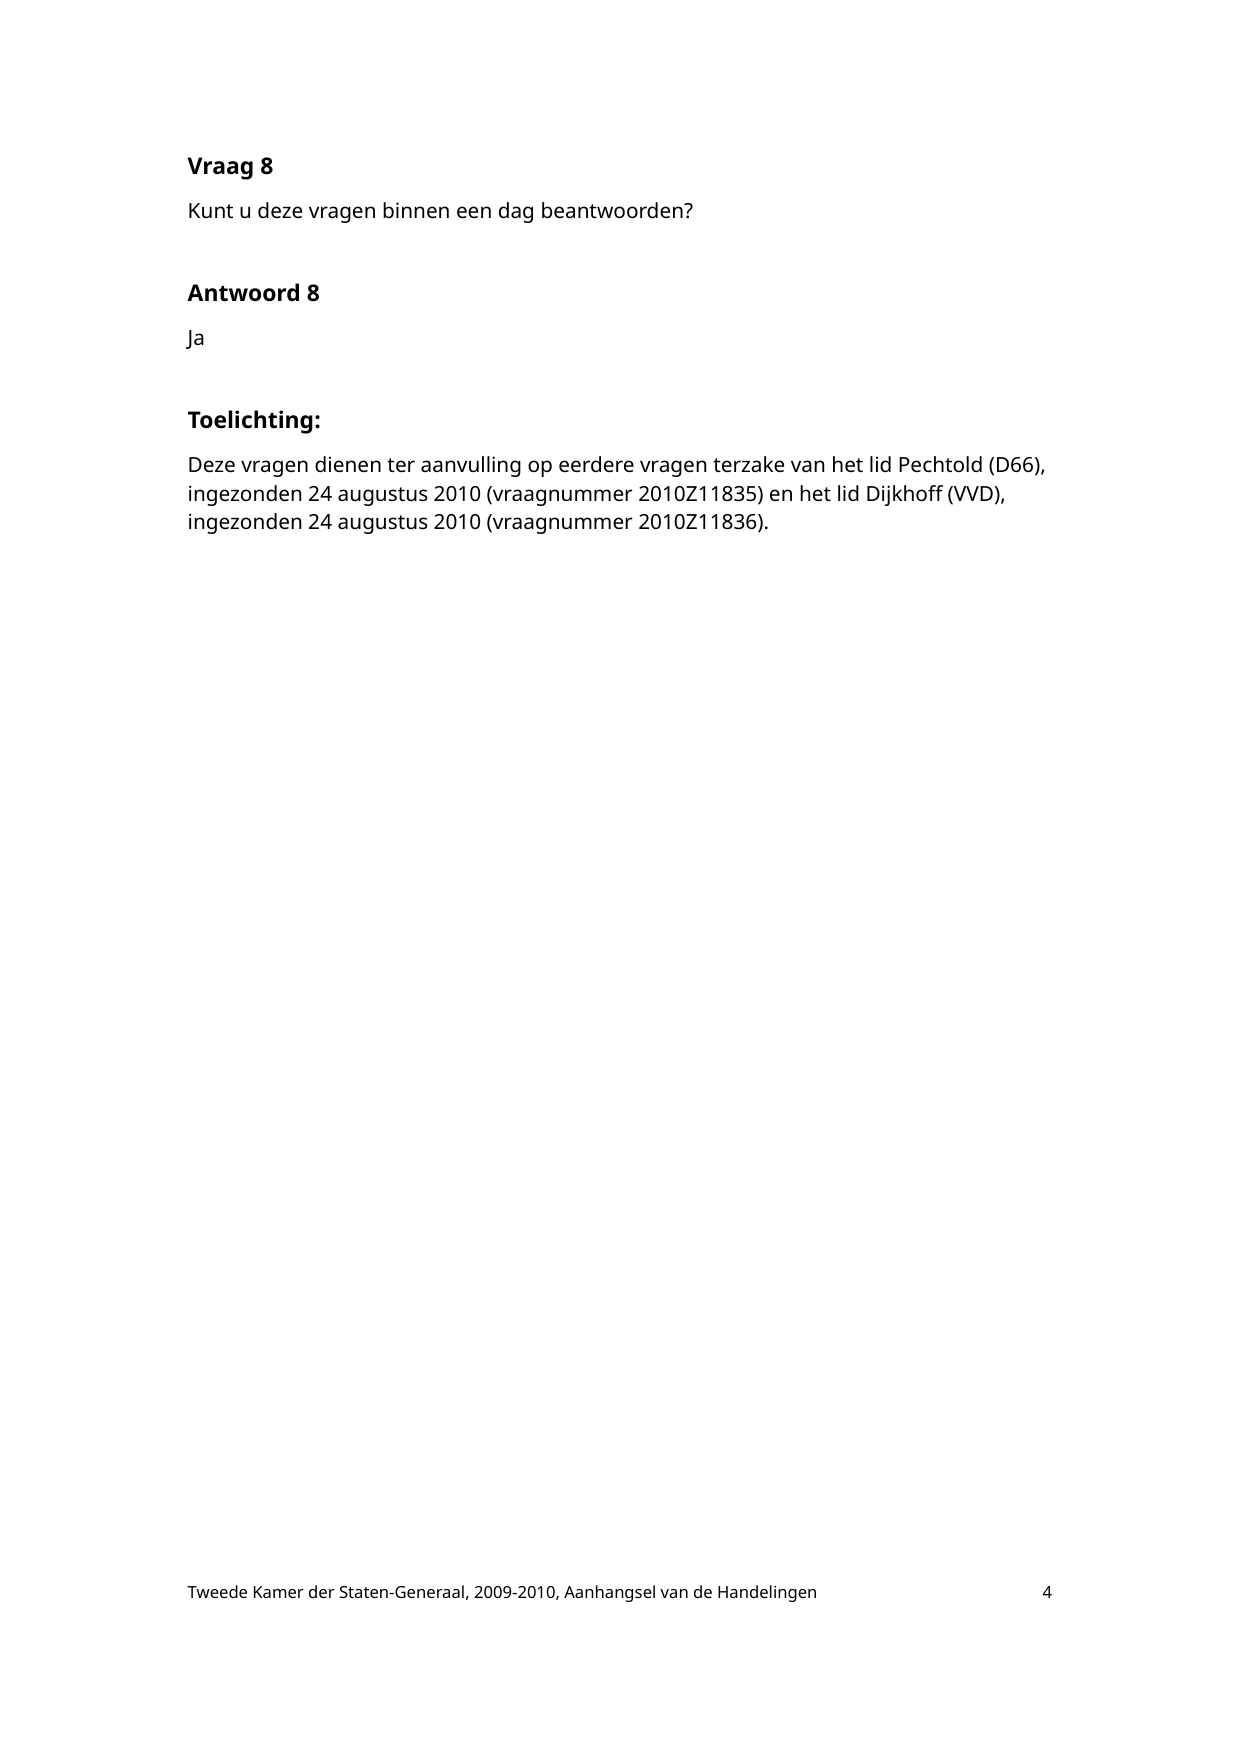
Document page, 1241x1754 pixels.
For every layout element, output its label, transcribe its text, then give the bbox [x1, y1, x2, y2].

text Kunt u deze vragen binnen een dag beantwoorden? [187, 196, 1053, 225]
subtitle Toelichting: [187, 404, 1053, 436]
text Deze vragen dienen ter aanvulling op eerdere vragen terzake van het lid Pechtold (D66), ingezonden 24 augustus 2010 (vraagnummer 2010Z11835) en het lid Dijkhoff (VVD), ingezonden 24 augustus 2010 (vraagnummer 2010Z11836). [187, 451, 1053, 536]
subtitle Antwoord 8 [187, 277, 1053, 308]
subtitle Vraag 8 [187, 150, 1053, 181]
text Ja [187, 323, 1053, 352]
